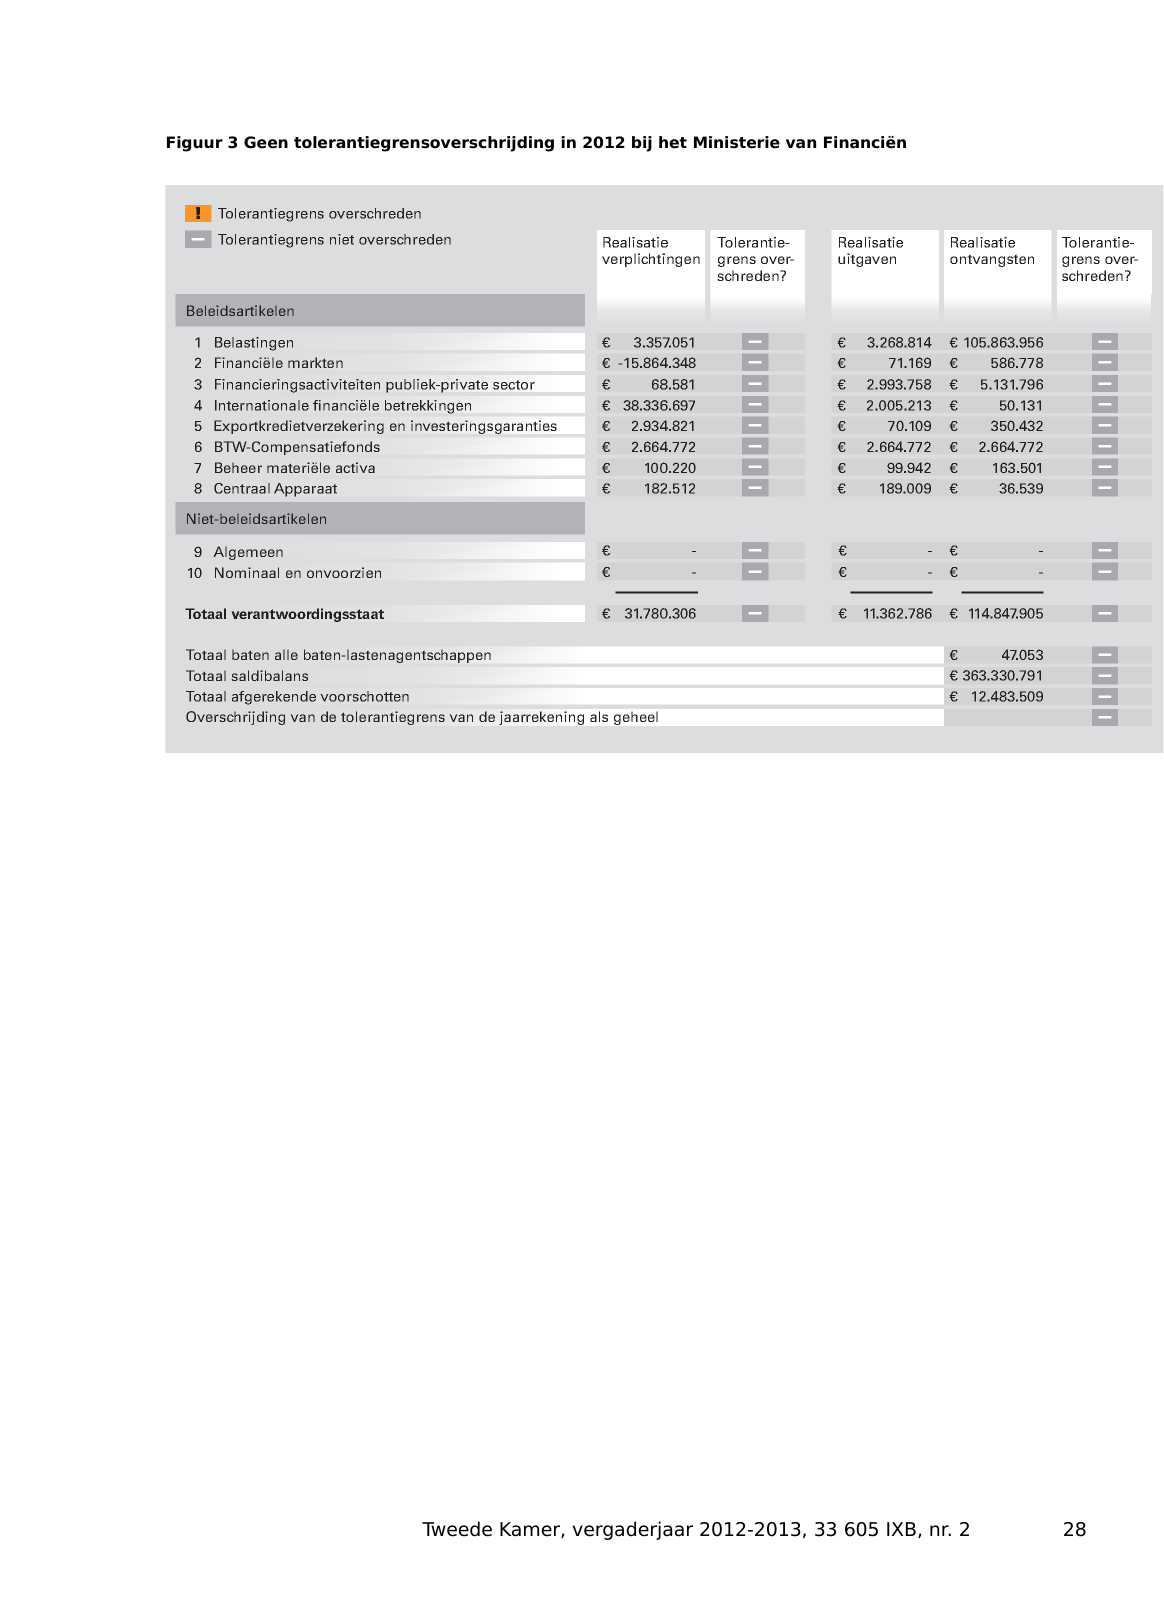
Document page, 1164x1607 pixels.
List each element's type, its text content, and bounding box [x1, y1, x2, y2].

picture [165, 185, 1164, 753]
text Figuur 3 Geen tolerantiegrensoverschrijding in 2012 bij het Ministerie van Financiën [165, 134, 1163, 152]
